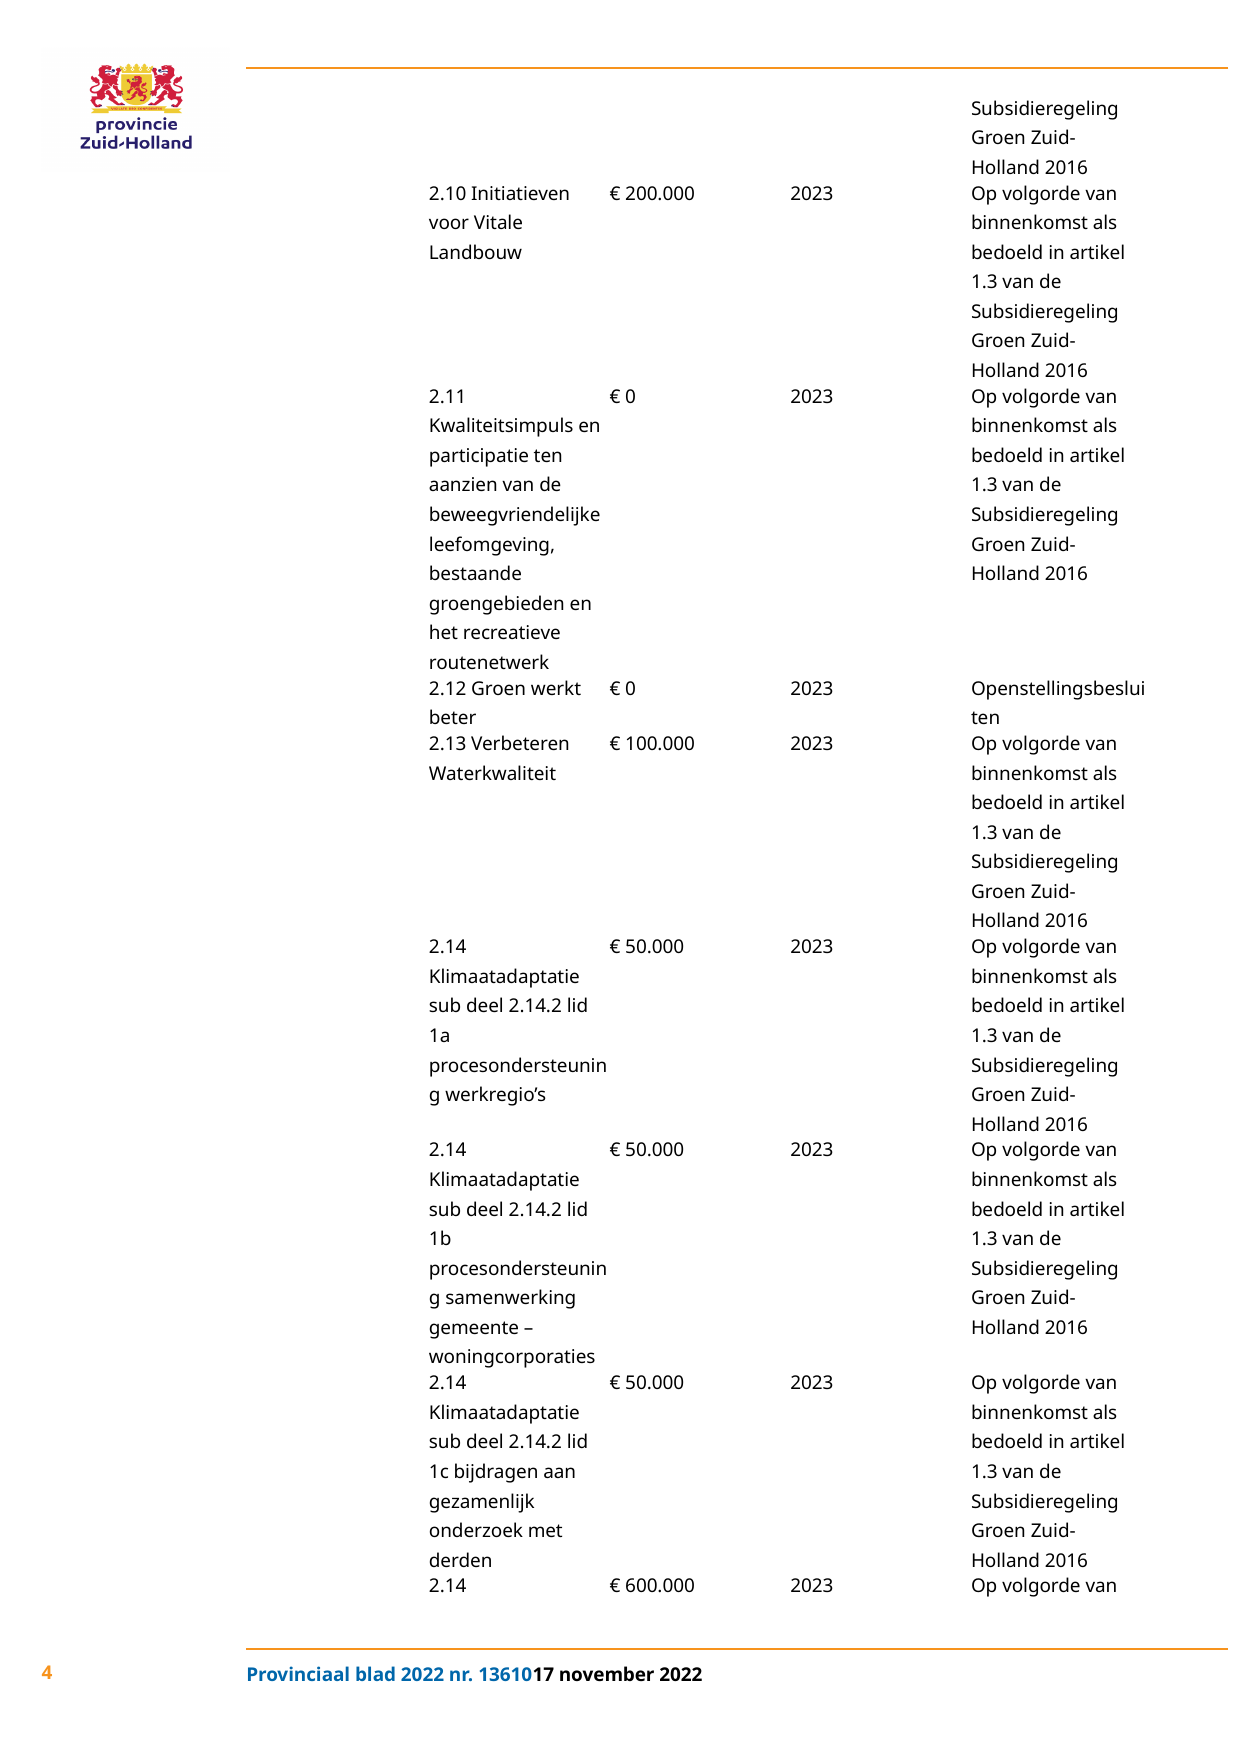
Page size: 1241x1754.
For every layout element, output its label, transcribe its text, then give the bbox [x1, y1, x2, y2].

table_cell 2023 [790, 730, 971, 933]
table_cell [609, 95, 790, 180]
table_cell Op volgorde van binnenkomst als bedoeld in artikel 1.3 van de Subsidieregeling Groen Zuid- Holland 2016 [971, 934, 1152, 1137]
table_cell € 0 [609, 383, 790, 675]
table_cell € 50.000 [609, 1137, 790, 1369]
table_cell [790, 95, 971, 180]
table_cell € 50.000 [609, 1370, 790, 1573]
table_cell 2023 [790, 1573, 971, 1598]
table_cell 2.10 Initiatieven voor Vitale Landbouw [429, 180, 609, 383]
table_cell 2.14 [429, 1573, 609, 1598]
table_cell 2.11 Kwaliteitsimpuls en participatie ten aanzien van de beweegvriendelijke leefomgeving, bestaande groengebieden en het recreatieve routenetwerk [429, 383, 609, 675]
table_cell € 50.000 [609, 934, 790, 1137]
table_cell 2.14 Klimaatadaptatie sub deel 2.14.2 lid 1a procesondersteuning werkregio’s [429, 934, 609, 1137]
picture [41, 47, 231, 172]
table_cell € 600.000 [609, 1573, 790, 1598]
table_cell Op volgorde van binnenkomst als bedoeld in artikel 1.3 van de Subsidieregeling Groen Zuid- Holland 2016 [971, 1370, 1152, 1573]
table_cell 2.14 Klimaatadaptatie sub deel 2.14.2 lid 1b procesondersteuning samenwerking gemeente – woningcorporaties [429, 1137, 609, 1369]
table_cell [248, 95, 429, 180]
table_cell Op volgorde van binnenkomst als bedoeld in artikel 1.3 van de Subsidieregeling Groen Zuid- Holland 2016 [971, 1137, 1152, 1369]
table_cell [429, 95, 609, 180]
table_cell Op volgorde van binnenkomst als bedoeld in artikel 1.3 van de Subsidieregeling Groen Zuid- Holland 2016 [971, 383, 1152, 675]
table_cell [248, 180, 429, 383]
table_cell [248, 1370, 429, 1573]
table_cell 2.14 Klimaatadaptatie sub deel 2.14.2 lid 1c bijdragen aan gezamenlijk onderzoek met derden [429, 1370, 609, 1573]
table_cell 2.12 Groen werkt beter [429, 675, 609, 730]
table_cell [248, 383, 429, 675]
table_cell [248, 934, 429, 1137]
table_cell [248, 675, 429, 730]
table_cell 2023 [790, 934, 971, 1137]
table_cell [248, 1573, 429, 1598]
table_cell [248, 1137, 429, 1369]
table_cell Openstellingsbesluiten [971, 675, 1152, 730]
table_cell € 0 [609, 675, 790, 730]
table_cell 2023 [790, 1370, 971, 1573]
table_cell 2023 [790, 180, 971, 383]
table_cell Op volgorde van binnenkomst als bedoeld in artikel 1.3 van de Subsidieregeling Groen Zuid- Holland 2016 [971, 730, 1152, 933]
table_cell Op volgorde van [971, 1573, 1152, 1598]
table_cell 2023 [790, 1137, 971, 1369]
table_cell Subsidieregeling Groen Zuid- Holland 2016 [971, 95, 1152, 180]
table_cell 2.13 Verbeteren Waterkwaliteit [429, 730, 609, 933]
table_cell € 100.000 [609, 730, 790, 933]
table_cell Op volgorde van binnenkomst als bedoeld in artikel 1.3 van de Subsidieregeling Groen Zuid- Holland 2016 [971, 180, 1152, 383]
table_cell 2023 [790, 383, 971, 675]
table_cell 2023 [790, 675, 971, 730]
table_cell € 200.000 [609, 180, 790, 383]
table_cell [248, 730, 429, 933]
